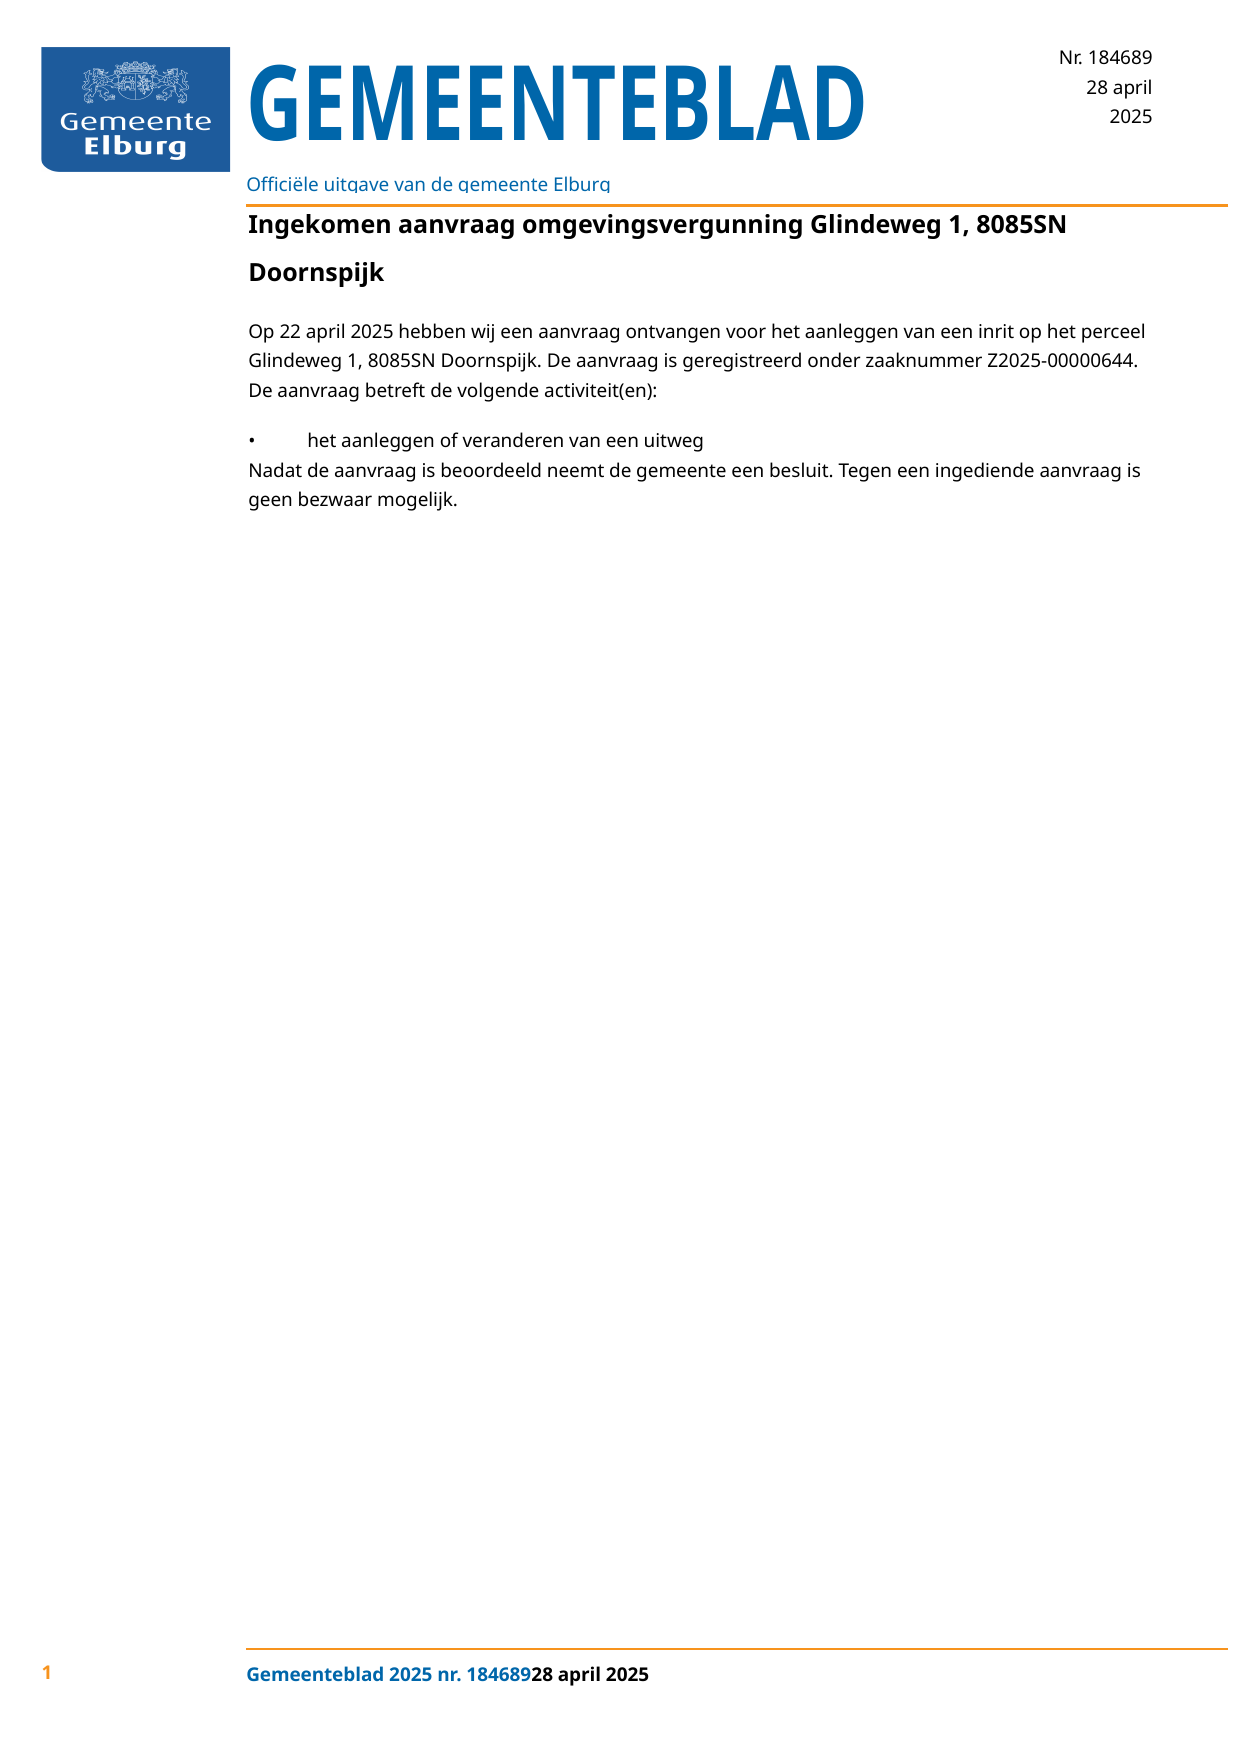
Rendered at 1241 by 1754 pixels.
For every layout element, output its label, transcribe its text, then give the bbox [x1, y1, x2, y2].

text Ingekomen aanvraag omgevingsvergunning Glindeweg 1, 8085SN Doornspijk [248, 207, 1152, 288]
text Nadat de aanvraag is beoordeeld neemt de gemeente een besluit. Tegen een ingediende aanvraag is geen bezwaar mogelijk. [248, 457, 1152, 512]
list het aanleggen of veranderen van een uitweg [248, 427, 1152, 453]
text Op 22 april 2025 hebben wij een aanvraag ontvangen voor het aanleggen van een inrit op het perceel Glindeweg 1, 8085SN Doornspijk. De aanvraag is geregistreerd onder zaaknummer Z2025-00000644. De aanvraag betreft de volgende activiteit(en): [248, 318, 1152, 403]
picture [41, 47, 231, 172]
